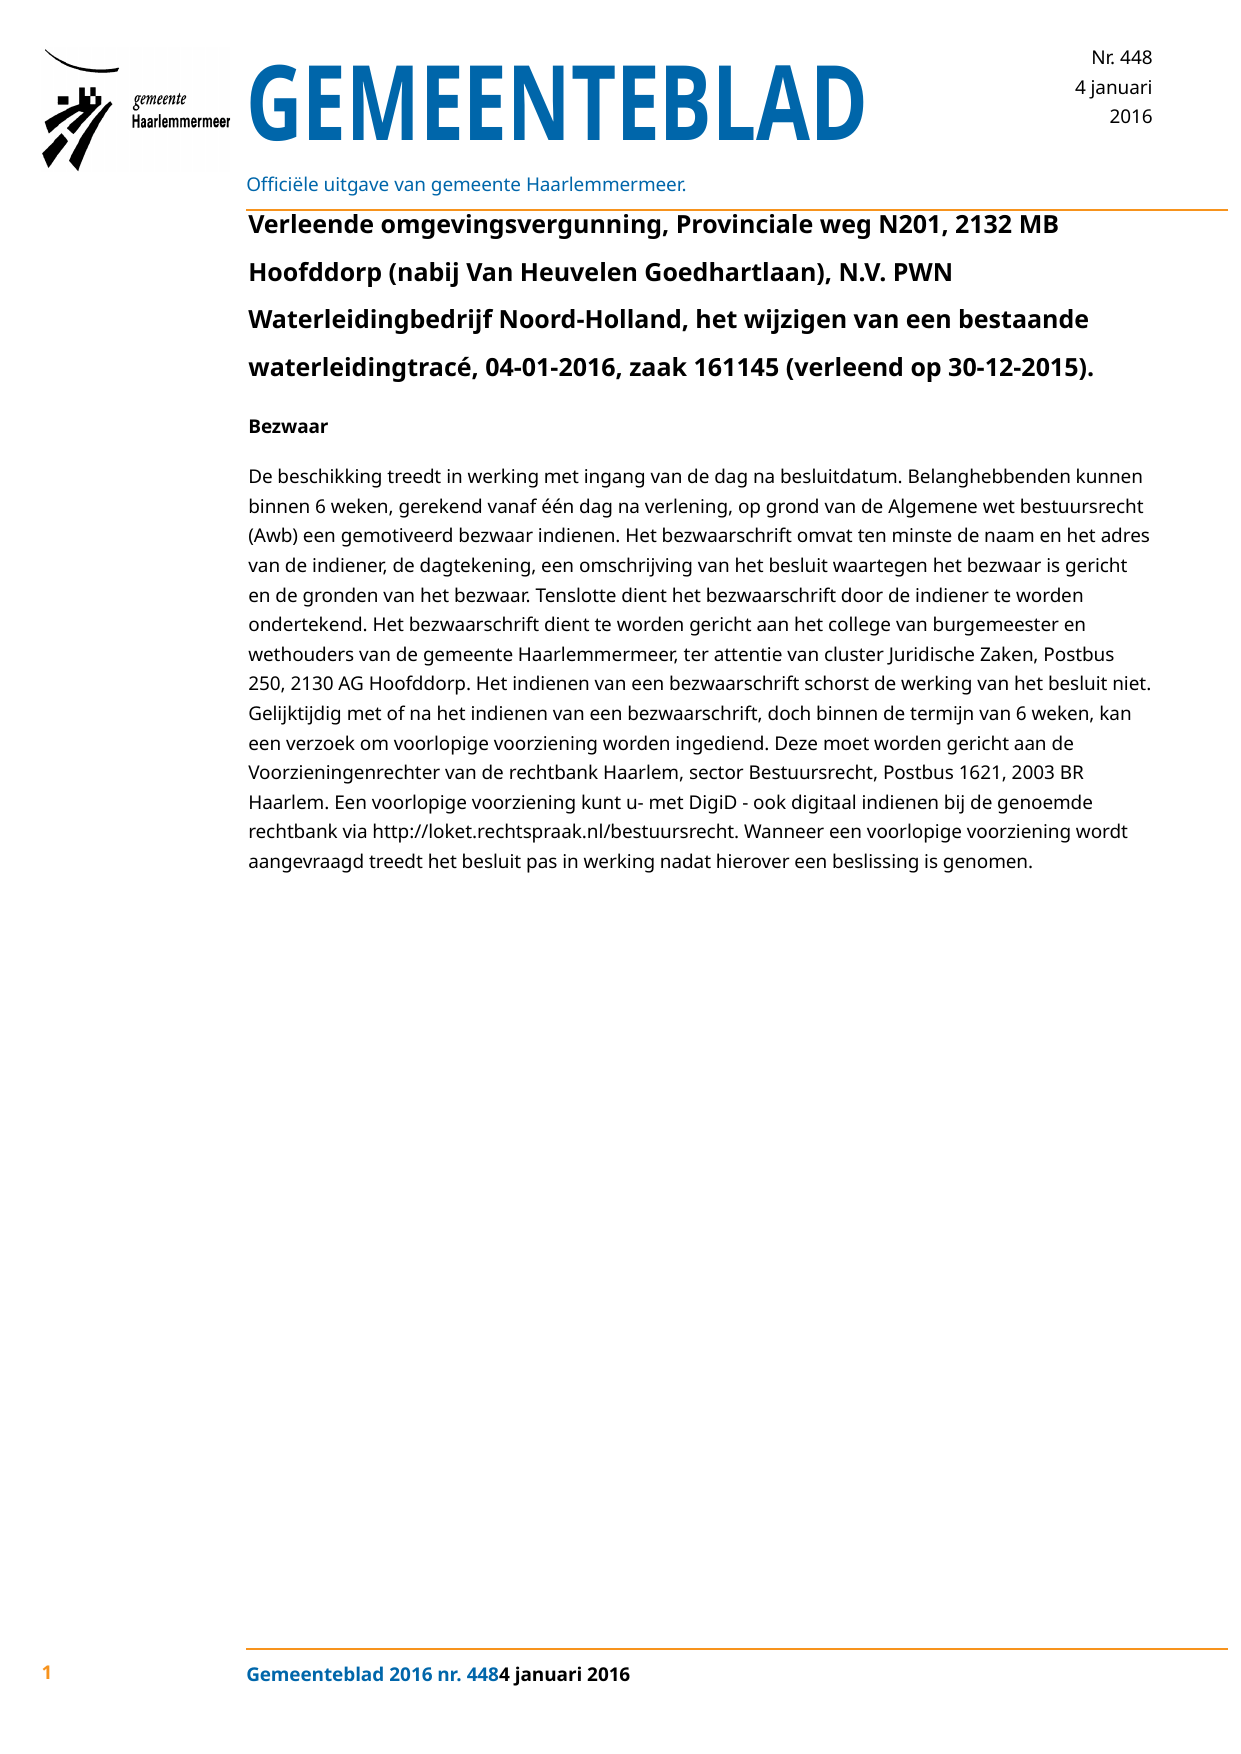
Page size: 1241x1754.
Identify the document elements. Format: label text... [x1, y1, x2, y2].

picture [41, 47, 231, 172]
text Verleende omgevingsvergunning, Provinciale weg N201, 2132 MB Hoofddorp (nabij Van Heuvelen Goedhartlaan), N.V. PWN Waterleidingbedrijf Noord-Holland, het wijzigen van een bestaande waterleidingtracé, 04-01-2016, zaak 161145 (verleend op 30-12-2015). [248, 211, 1152, 384]
text De beschikking treedt in werking met ingang van de dag na besluitdatum. Belanghebbenden kunnen binnen 6 weken, gerekend vanaf één dag na verlening, op grond van de Algemene wet bestuursrecht (Awb) een gemotiveerd bezwaar indienen. Het bezwaarschrift omvat ten minste de naam en het adres van de indiener, de dagtekening, een omschrijving van het besluit waartegen het bezwaar is gericht en de gronden van het bezwaar. Tenslotte dient het bezwaarschrift door de indiener te worden ondertekend. Het bezwaarschrift dient te worden gericht aan het college van burgemeester en wethouders van de gemeente Haarlemmermeer, ter attentie van cluster Juridische Zaken, Postbus 250, 2130 AG Hoofddorp. Het indienen van een bezwaarschrift schorst de werking van het besluit niet. Gelijktijdig met of na het indienen van een bezwaarschrift, doch binnen de termijn van 6 weken, kan een verzoek om voorlopige voorziening worden ingediend. Deze moet worden gericht aan de Voorzieningenrechter van de rechtbank Haarlem, sector Bestuursrecht, Postbus 1621, 2003 BR Haarlem. Een voorlopige voorziening kunt u- met DigiD - ook digitaal indienen bij de genoemde rechtbank via http://loket.rechtspraak.nl/bestuursrecht. Wanneer een voorlopige voorziening wordt aangevraagd treedt het besluit pas in werking nadat hierover een beslissing is genomen. [248, 463, 1152, 874]
text Bezwaar [248, 413, 1152, 439]
